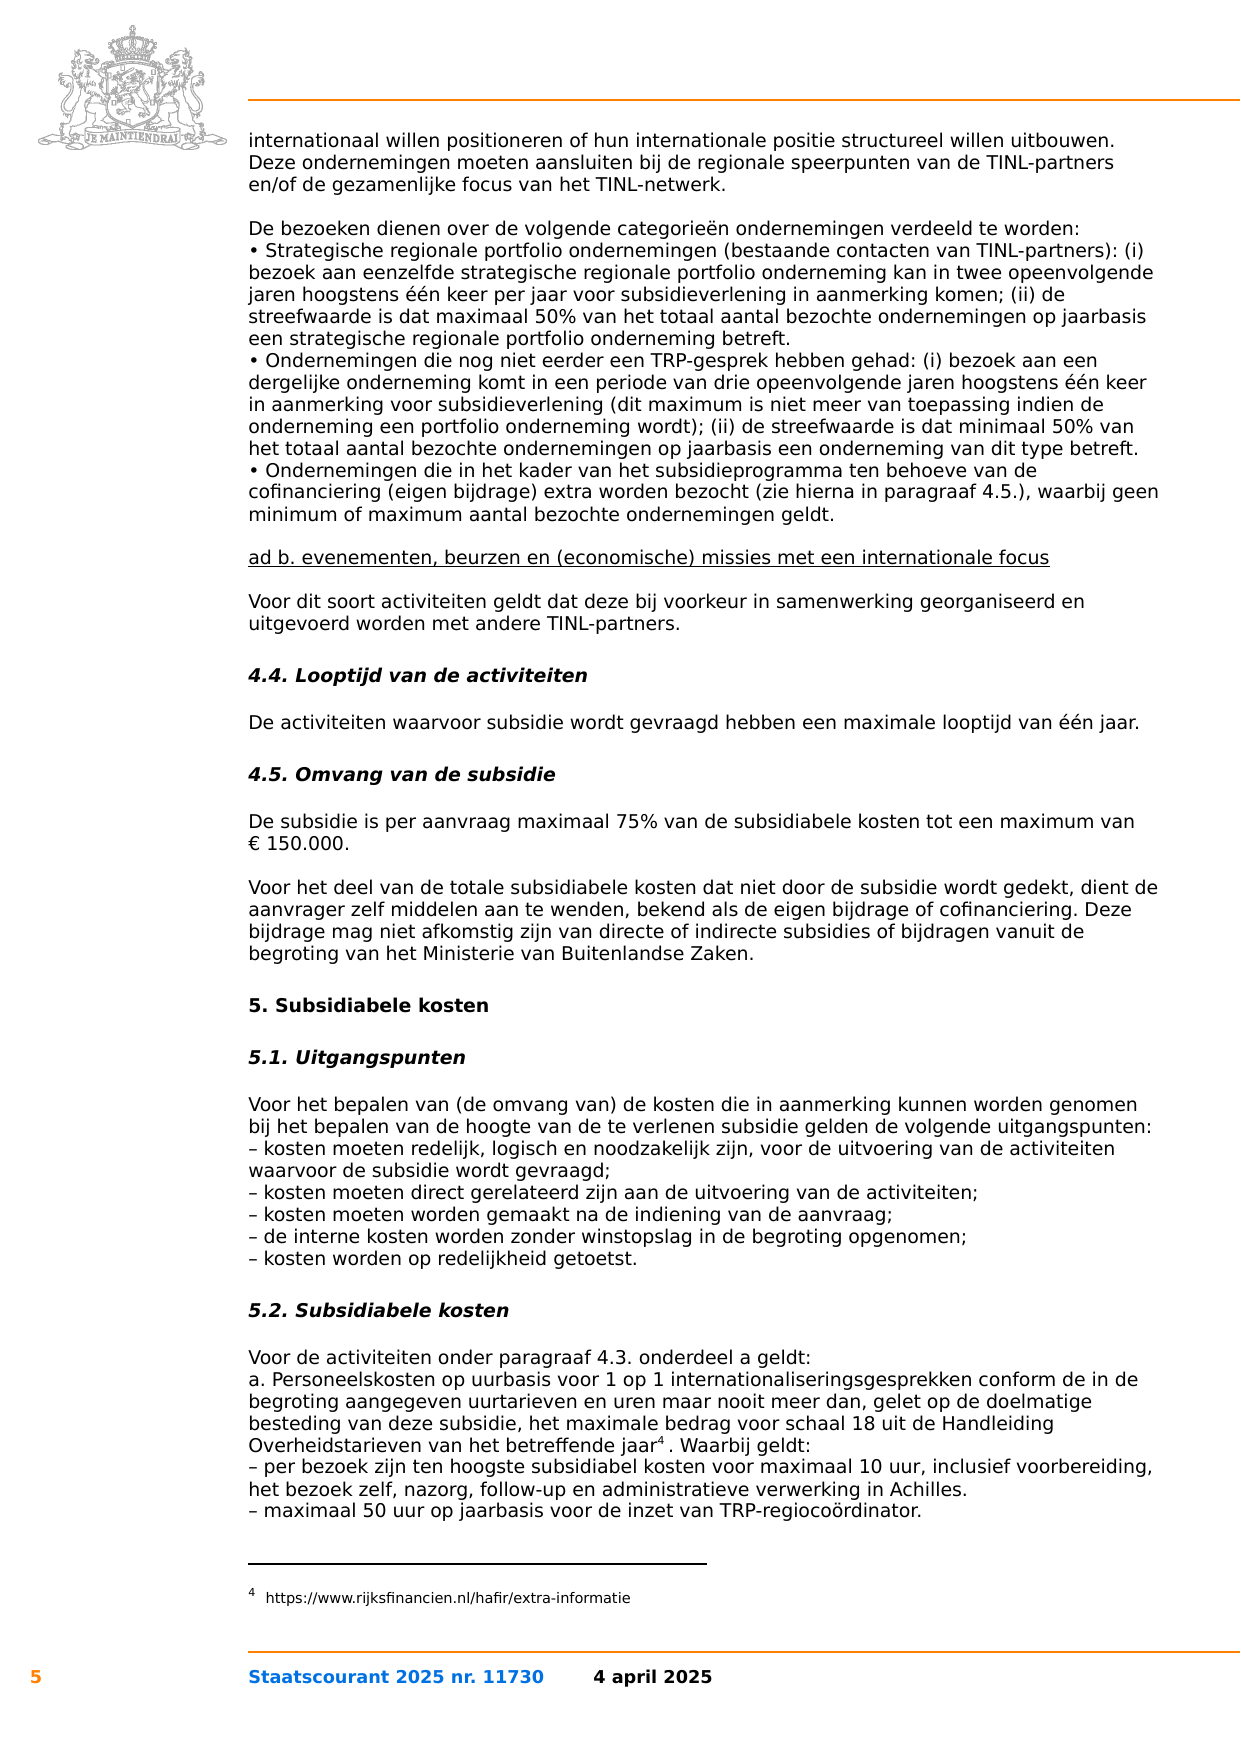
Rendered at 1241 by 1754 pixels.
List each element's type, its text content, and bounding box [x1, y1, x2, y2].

subtitle 5.2. Subsidiabele kosten [248, 1299, 1163, 1322]
text De bezoeken dienen over de volgende categorieën ondernemingen verdeeld te worden: [248, 218, 1163, 240]
subtitle 4.5. Omvang van de subsidie [248, 764, 1163, 786]
text Voor het bepalen van (de omvang van) de kosten die in aanmerking kunnen worden genomen bij het bepalen van de hoogte van de te verlenen subsidie gelden de volgende uitgangspunten: [248, 1094, 1163, 1138]
text De subsidie is per aanvraag maximaal 75% van de subsidiabele kosten tot een maximum van € 150.000. [248, 811, 1163, 855]
text – kosten moeten direct gerelateerd zijn aan de uitvoering van de activiteiten; [248, 1182, 1163, 1204]
text – de interne kosten worden zonder winstopslag in de begroting opgenomen; [248, 1226, 1163, 1248]
subtitle 5. Subsidiabele kosten [248, 995, 1163, 1017]
text a. Personeelskosten op uurbasis voor 1 op 1 internationaliseringsgesprekken conform de in de begroting aangegeven uurtarieven en uren maar nooit meer dan, gelet op de doelmatige besteding van deze subsidie, het maximale bedrag voor schaal 18 uit de Handleiding Overheidstarieven van het betreffende jaar. Waarbij geldt: [248, 1368, 1163, 1456]
text • Ondernemingen die in het kader van het subsidieprogramma ten behoeve van de cofinanciering (eigen bijdrage) extra worden bezocht (zie hierna in paragraaf 4.5.), waarbij geen minimum of maximum aantal bezochte ondernemingen geldt. [248, 459, 1163, 525]
text https://www.rijksfinancien.nl/hafir/extra-informatie [248, 1586, 1163, 1608]
text • Strategische regionale portfolio ondernemingen (bestaande contacten van TINL-partners): (i) bezoek aan eenzelfde strategische regionale portfolio onderneming kan in twee opeenvolgende jaren hoogstens één keer per jaar voor subsidieverlening in aanmerking komen; (ii) de streefwaarde is dat maximaal 50% van het totaal aantal bezochte ondernemingen op jaarbasis een strategische regionale portfolio onderneming betreft. [248, 240, 1163, 349]
text Voor het deel van de totale subsidiabele kosten dat niet door de subsidie wordt gedekt, dient de aanvrager zelf middelen aan te wenden, bekend als de eigen bijdrage of cofinanciering. Deze bijdrage mag niet afkomstig zijn van directe of indirecte subsidies of bijdragen vanuit de begroting van het Ministerie van Buitenlandse Zaken. [248, 877, 1163, 965]
text – per bezoek zijn ten hoogste subsidiabel kosten voor maximaal 10 uur, inclusief voorbereiding, het bezoek zelf, nazorg, follow-up en administratieve verwerking in Achilles. [248, 1456, 1163, 1500]
subtitle 5.1. Uitgangspunten [248, 1047, 1163, 1069]
text – kosten moeten redelijk, logisch en noodzakelijk zijn, voor de uitvoering van de activiteiten waarvoor de subsidie wordt gevraagd; [248, 1138, 1163, 1182]
text – kosten worden op redelijkheid getoetst. [248, 1248, 1163, 1269]
text internationaal willen positioneren of hun internationale positie structureel willen uitbouwen. Deze ondernemingen moeten aansluiten bij de regionale speerpunten van de TINL-partners en/of de gezamenlijke focus van het TINL-netwerk. [248, 130, 1163, 196]
picture [38, 25, 227, 150]
text • Ondernemingen die nog niet eerder een TRP-gesprek hebben gehad: (i) bezoek aan een dergelijke onderneming komt in een periode van drie opeenvolgende jaren hoogstens één keer in aanmerking voor subsidieverlening (dit maximum is niet meer van toepassing indien de onderneming een portfolio onderneming wordt); (ii) de streefwaarde is dat minimaal 50% van het totaal aantal bezochte ondernemingen op jaarbasis een onderneming van dit type betreft. [248, 349, 1163, 459]
subtitle 4.4. Looptijd van de activiteiten [248, 665, 1163, 687]
text Voor de activiteiten onder paragraaf 4.3. onderdeel a geldt: [248, 1347, 1163, 1368]
text Voor dit soort activiteiten geldt dat deze bij voorkeur in samenwerking georganiseerd en uitgevoerd worden met andere TINL-partners. [248, 591, 1163, 635]
text – kosten moeten worden gemaakt na de indiening van de aanvraag; [248, 1204, 1163, 1226]
text – maximaal 50 uur op jaarbasis voor de inzet van TRP-regiocoördinator. [248, 1500, 1163, 1522]
subtitle ad b. evenementen, beurzen en (economische) missies met een internationale focus [248, 547, 1163, 569]
text De activiteiten waarvoor subsidie wordt gevraagd hebben een maximale looptijd van één jaar. [248, 712, 1163, 734]
